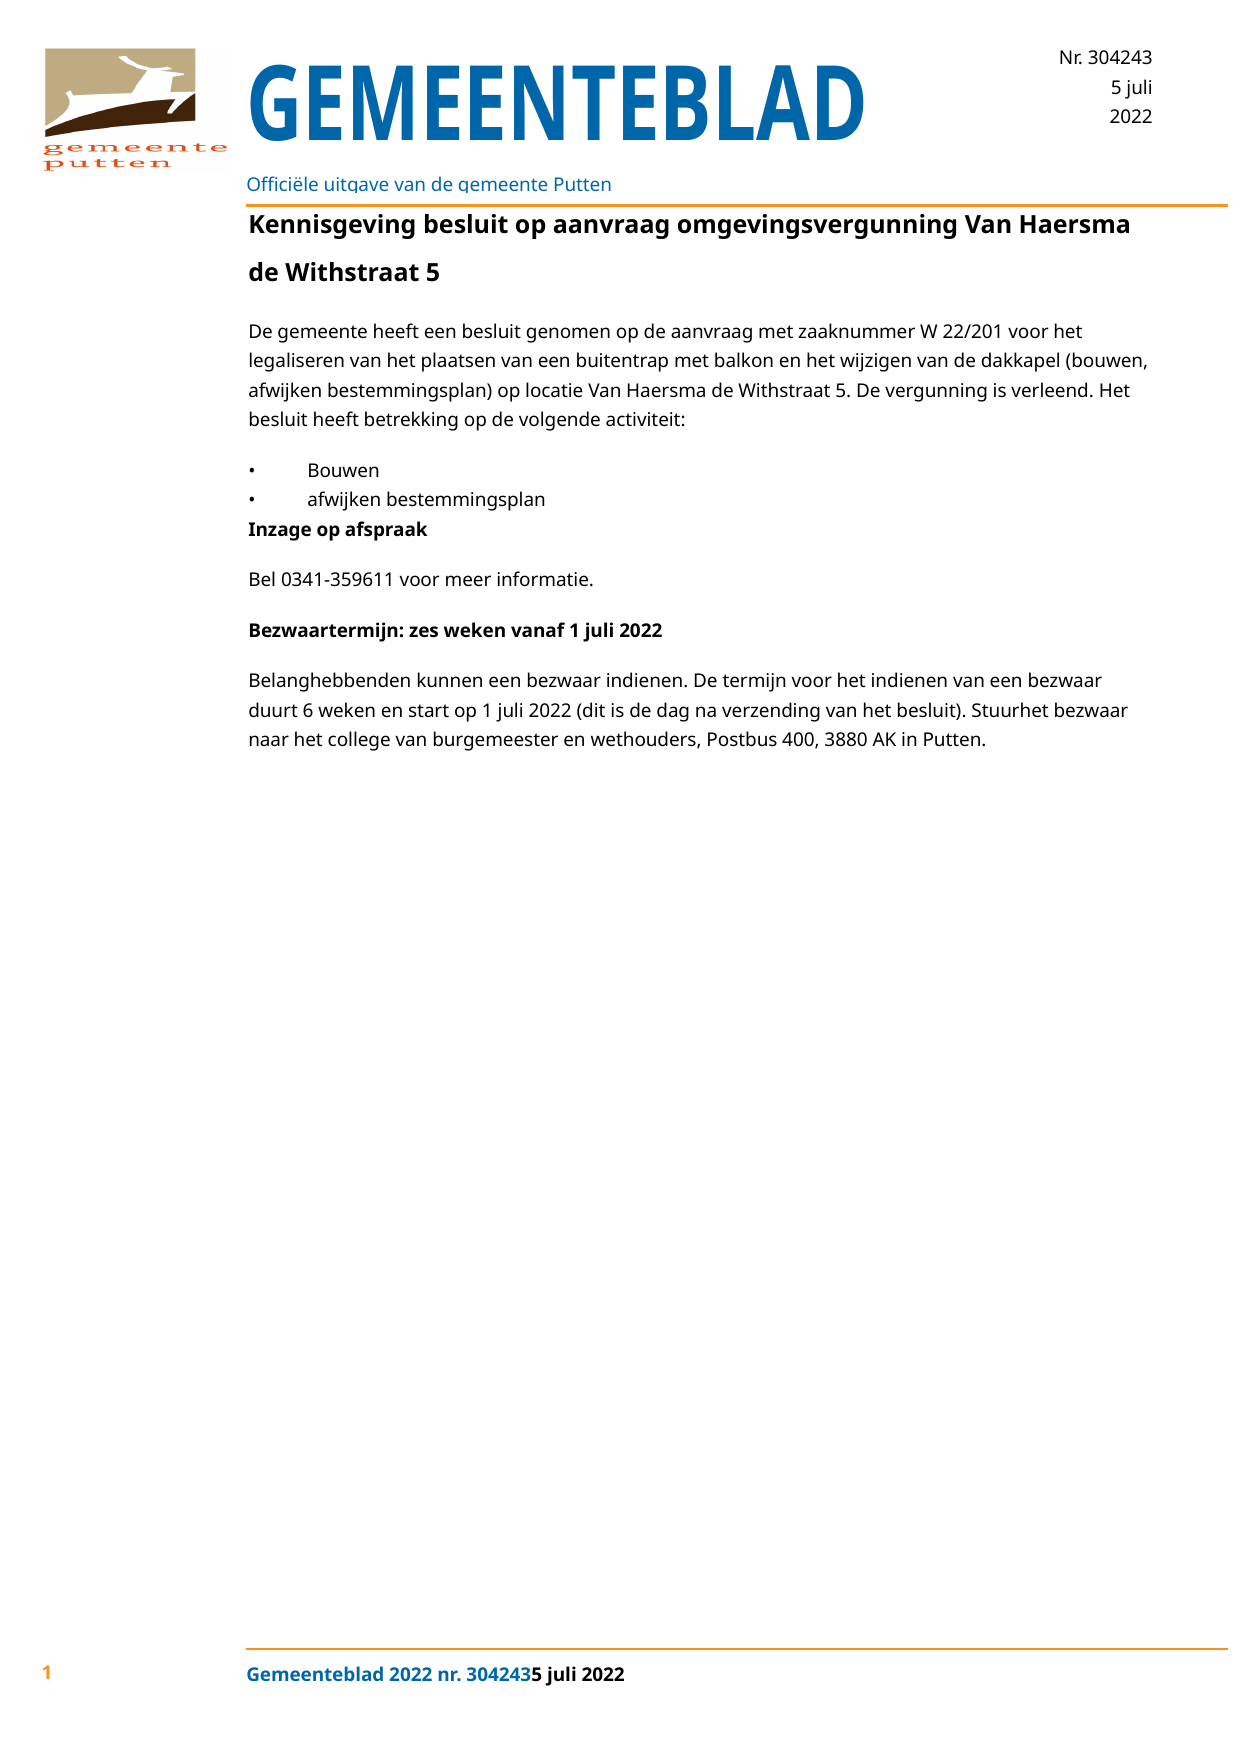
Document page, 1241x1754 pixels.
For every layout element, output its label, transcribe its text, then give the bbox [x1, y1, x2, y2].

text Belanghebbenden kunnen een bezwaar indienen. De termijn voor het indienen van een bezwaar duurt 6 weken en start op 1 juli 2022 (dit is de dag na verzending van het besluit). Stuurhet bezwaar naar het college van burgemeester en wethouders, Postbus 400, 3880 AK in Putten. [248, 667, 1152, 752]
picture [41, 47, 231, 172]
text Kennisgeving besluit op aanvraag omgevingsvergunning Van Haersma de Withstraat 5 [248, 207, 1152, 288]
list Bouwen [248, 457, 1152, 483]
text Bel 0341-359611 voor meer informatie. [248, 567, 1152, 592]
list afwijken bestemmingsplan [248, 487, 1152, 512]
text Inzage op afspraak [248, 516, 1152, 542]
text De gemeente heeft een besluit genomen op de aanvraag met zaaknummer W 22/201 voor het legaliseren van het plaatsen van een buitentrap met balkon en het wijzigen van de dakkapel (bouwen, afwijken bestemmingsplan) op locatie Van Haersma de Withstraat 5. De vergunning is verleend. Het besluit heeft betrekking op de volgende activiteit: [248, 318, 1152, 432]
text Bezwaartermijn: zes weken vanaf 1 juli 2022 [248, 617, 1152, 643]
